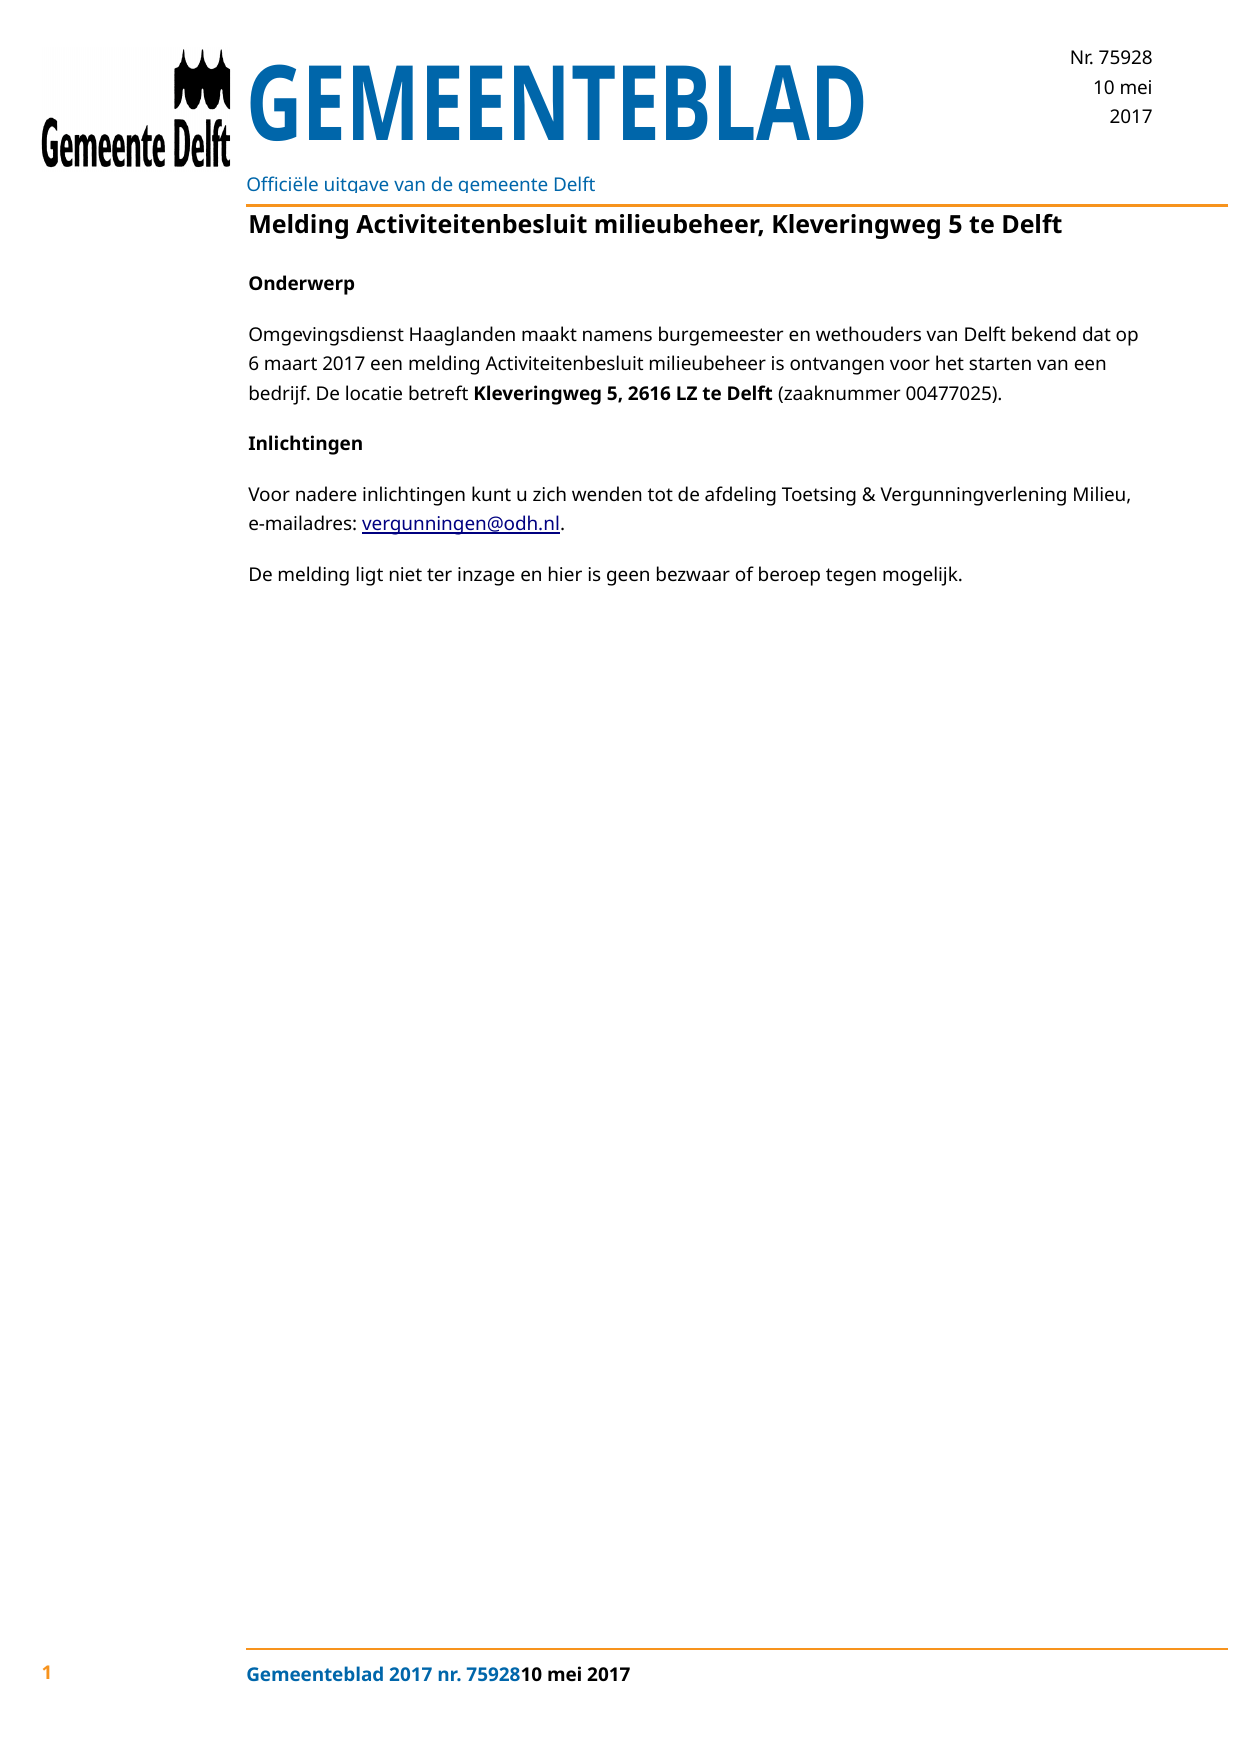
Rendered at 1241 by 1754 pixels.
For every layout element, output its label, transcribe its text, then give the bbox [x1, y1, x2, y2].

text Onderwerp [248, 270, 1152, 296]
text Melding Activiteitenbesluit milieubeheer, Kleveringweg 5 te Delft [248, 207, 1152, 241]
text Voor nadere inlichtingen kunt u zich wenden tot de afdeling Toetsing & Vergunningverlening Milieu, e-mailadres: vergunningen@odh.nl. [248, 481, 1152, 536]
text Omgevingsdienst Haaglanden maakt namens burgemeester en wethouders van Delft bekend dat op 6 maart 2017 een melding Activiteitenbesluit milieubeheer is ontvangen voor het starten van een bedrijf. De locatie betreft Kleveringweg 5, 2616 LZ te Delft (zaaknummer 00477025). [248, 321, 1152, 406]
picture [41, 47, 231, 172]
text Inlichtingen [248, 430, 1152, 456]
text De melding ligt niet ter inzage en hier is geen bezwaar of beroep tegen mogelijk. [248, 561, 1152, 586]
